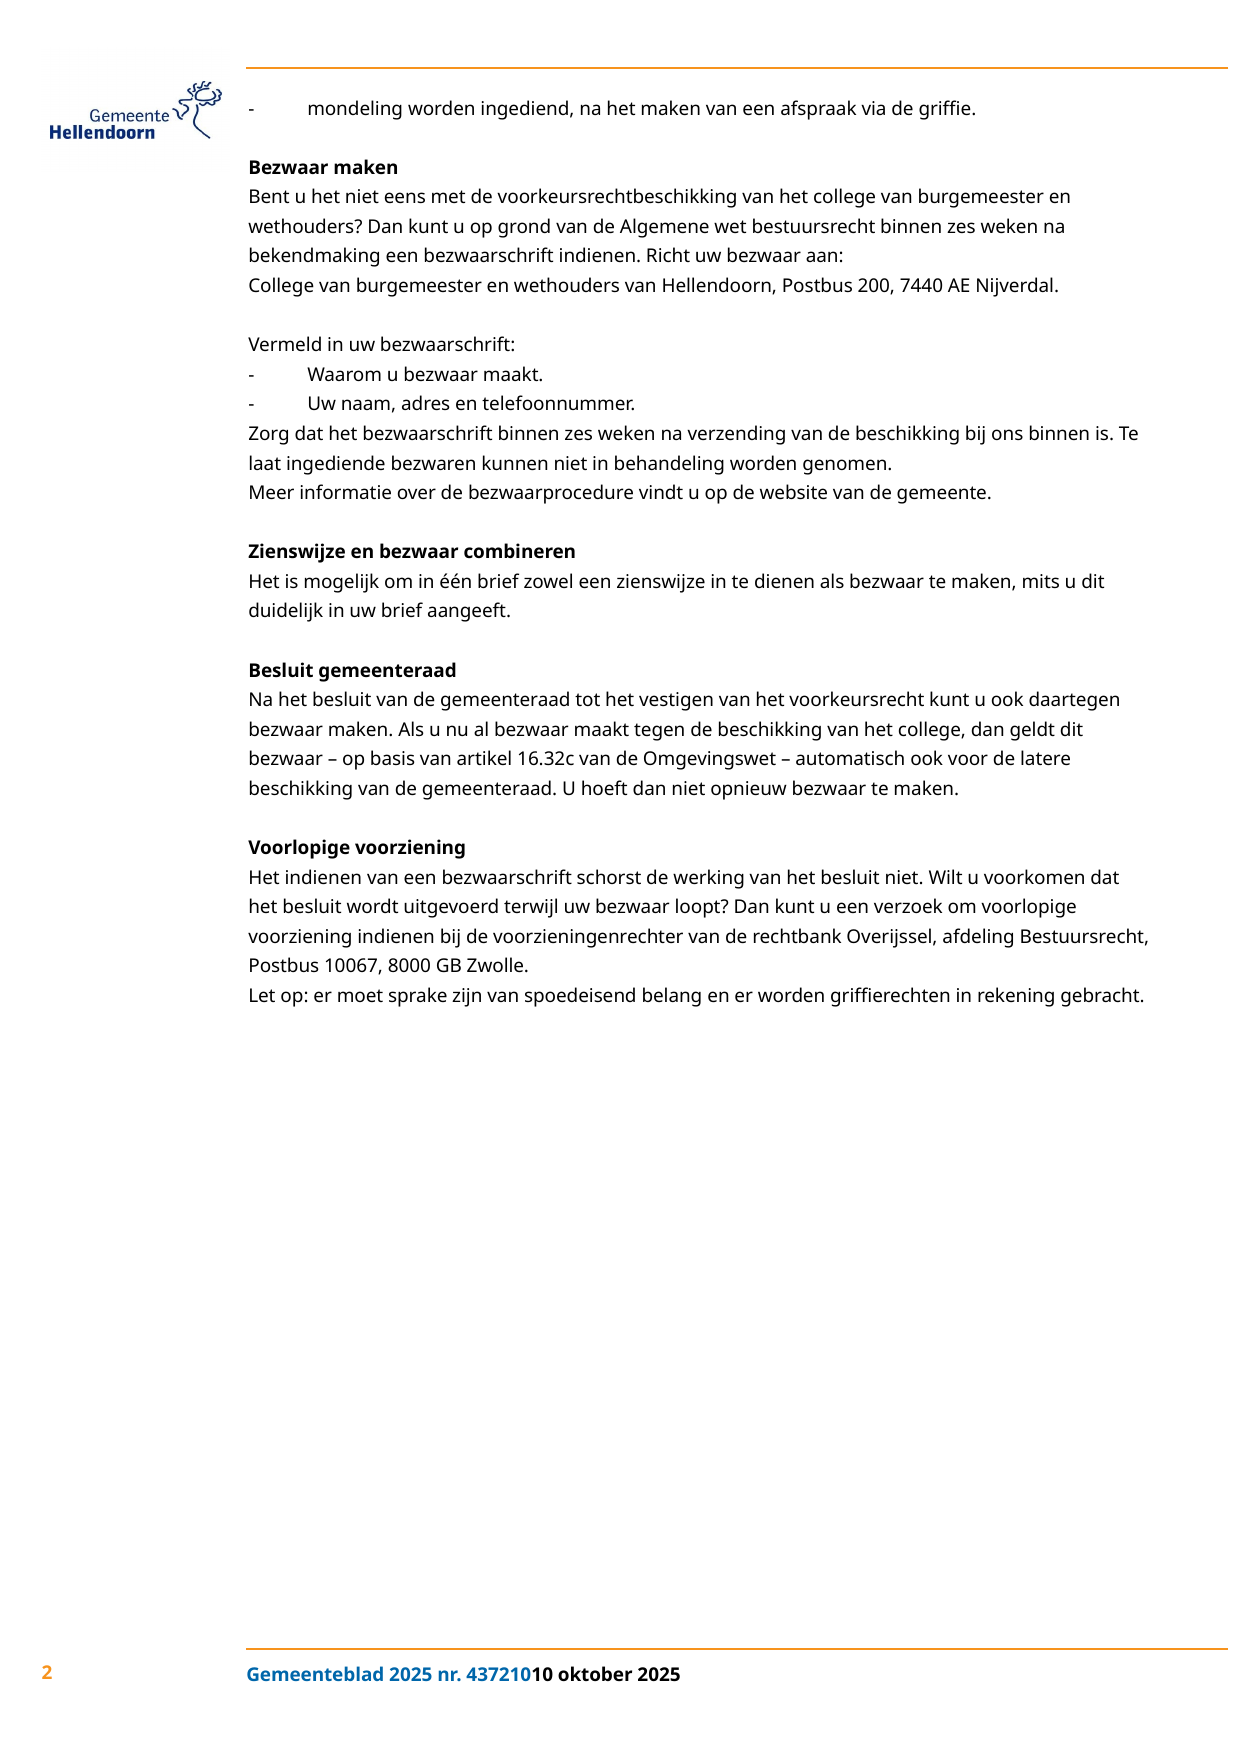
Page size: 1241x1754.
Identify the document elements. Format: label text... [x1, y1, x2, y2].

text Bezwaar maken [248, 154, 1152, 180]
text Vermeld in uw bezwaarschrift: [248, 331, 1152, 357]
list Waarom u bezwaar maakt. [248, 361, 1152, 387]
text Meer informatie over de bezwaarprocedure vindt u op de website van de gemeente. [248, 479, 1152, 505]
list Uw naam, adres en telefoonnummer. [248, 391, 1152, 416]
text Bent u het niet eens met de voorkeursrechtbeschikking van het college van burgemeester en wethouders? Dan kunt u op grond van de Algemene wet bestuursrecht binnen zes weken na bekendmaking een bezwaarschrift indienen. Richt uw bezwaar aan: [248, 183, 1152, 268]
picture [41, 47, 231, 172]
text Zorg dat het bezwaarschrift binnen zes weken na verzending van de beschikking bij ons binnen is. Te laat ingediende bezwaren kunnen niet in behandeling worden genomen. [248, 420, 1152, 476]
text Na het besluit van de gemeenteraad tot het vestigen van het voorkeursrecht kunt u ook daartegen bezwaar maken. Als u nu al bezwaar maakt tegen de beschikking van het college, dan geldt dit bezwaar – op basis van artikel 16.32c van de Omgevingswet – automatisch ook voor de latere beschikking van de gemeenteraad. U hoeft dan niet opnieuw bezwaar te maken. [248, 686, 1152, 801]
list mondeling worden ingediend, na het maken van een afspraak via de griffie. [248, 95, 1152, 121]
text Voorlopige voorziening [248, 834, 1152, 860]
text Let op: er moet sprake zijn van spoedeisend belang en er worden griffierechten in rekening gebracht. [248, 982, 1152, 1008]
text Zienswijze en bezwaar combineren [248, 538, 1152, 564]
text College van burgemeester en wethouders van Hellendoorn, Postbus 200, 7440 AE Nijverdal. [248, 272, 1152, 298]
text Het indienen van een bezwaarschrift schorst de werking van het besluit niet. Wilt u voorkomen dat het besluit wordt uitgevoerd terwijl uw bezwaar loopt? Dan kunt u een verzoek om voorlopige voorziening indienen bij de voorzieningenrechter van de rechtbank Overijssel, afdeling Bestuursrecht, Postbus 10067, 8000 GB Zwolle. [248, 864, 1152, 978]
text Het is mogelijk om in één brief zowel een zienswijze in te dienen als bezwaar te maken, mits u dit duidelijk in uw brief aangeeft. [248, 568, 1152, 623]
text Besluit gemeenteraad [248, 657, 1152, 683]
